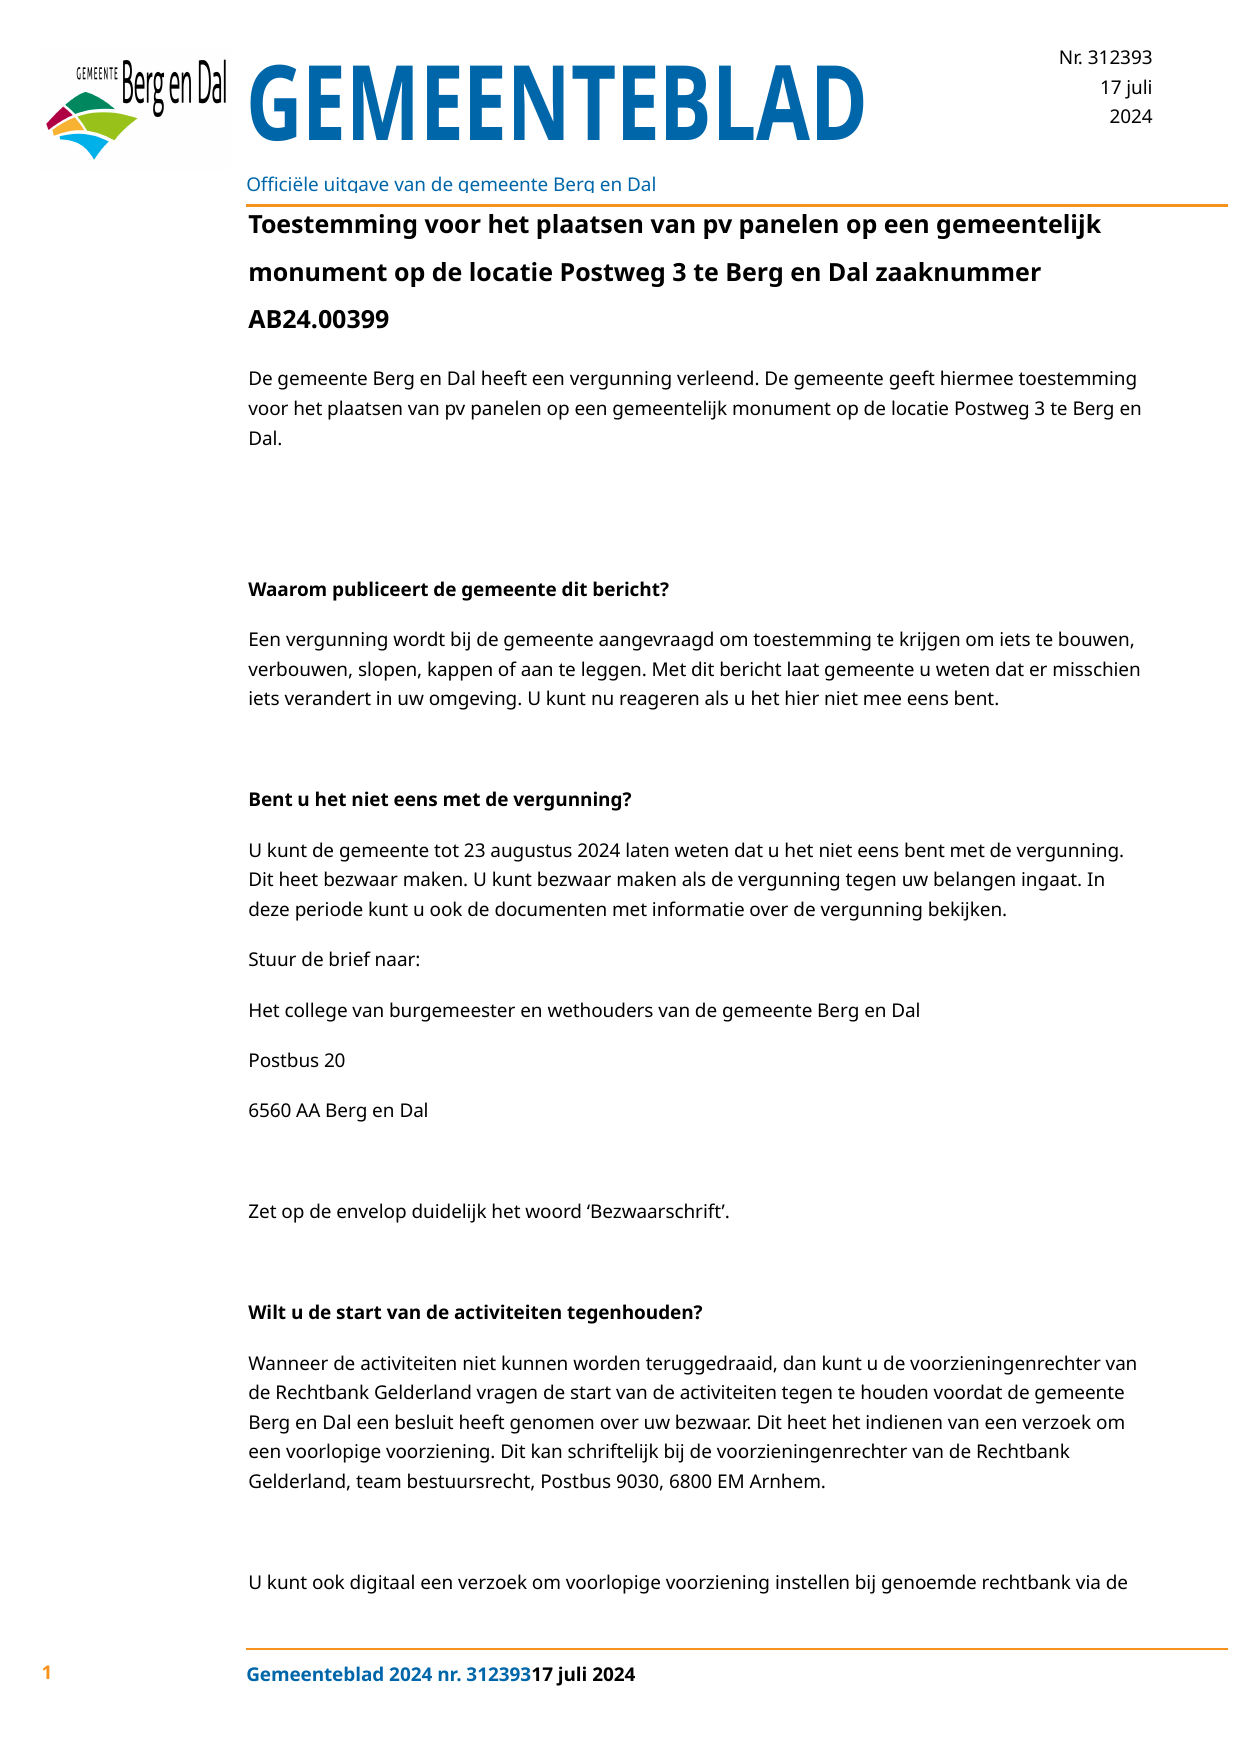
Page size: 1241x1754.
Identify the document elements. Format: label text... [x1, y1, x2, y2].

text Wanneer de activiteiten niet kunnen worden teruggedraaid, dan kunt u de voorzieningenrechter van de Rechtbank Gelderland vragen de start van de activiteiten tegen te houden voordat de gemeente Berg en Dal een besluit heeft genomen over uw bezwaar. Dit heet het indienen van een verzoek om een voorlopige voorziening. Dit kan schriftelijk bij de voorzieningenrechter van de Rechtbank Gelderland, team bestuursrecht, Postbus 9030, 6800 EM Arnhem. [248, 1350, 1152, 1494]
text Wilt u de start van de activiteiten tegenhouden? [248, 1299, 1152, 1325]
text Zet op de envelop duidelijk het woord ‘Bezwaarschrift’. [248, 1198, 1152, 1224]
text Waarom publiceert de gemeente dit bericht? [248, 576, 1152, 602]
text De gemeente Berg en Dal heeft een vergunning verleend. De gemeente geeft hiermee toestemming voor het plaatsen van pv panelen op een gemeentelijk monument op de locatie Postweg 3 te Berg en Dal. [248, 366, 1152, 450]
text U kunt de gemeente tot 23 augustus 2024 laten weten dat u het niet eens bent met de vergunning. Dit heet bezwaar maken. U kunt bezwaar maken als de vergunning tegen uw belangen ingaat. In deze periode kunt u ook de documenten met informatie over de vergunning bekijken. [248, 837, 1152, 922]
text U kunt ook digitaal een verzoek om voorlopige voorziening instellen bij genoemde rechtbank via de [248, 1569, 1152, 1594]
text Het college van burgemeester en wethouders van de gemeente Berg en Dal [248, 997, 1152, 1022]
text Postbus 20 [248, 1047, 1152, 1073]
text Toestemming voor het plaatsen van pv panelen op een gemeentelijk monument op de locatie Postweg 3 te Berg en Dal zaaknummer AB24.00399 [248, 207, 1152, 336]
text Stuur de brief naar: [248, 946, 1152, 972]
text 6560 AA Berg en Dal [248, 1098, 1152, 1123]
text Een vergunning wordt bij de gemeente aangevraagd om toestemming te krijgen om iets te bouwen, verbouwen, slopen, kappen of aan te leggen. Met dit bericht laat gemeente u weten dat er misschien iets verandert in uw omgeving. U kunt nu reageren als u het hier niet mee eens bent. [248, 626, 1152, 711]
picture [41, 47, 231, 172]
text Bent u het niet eens met de vergunning? [248, 786, 1152, 812]
